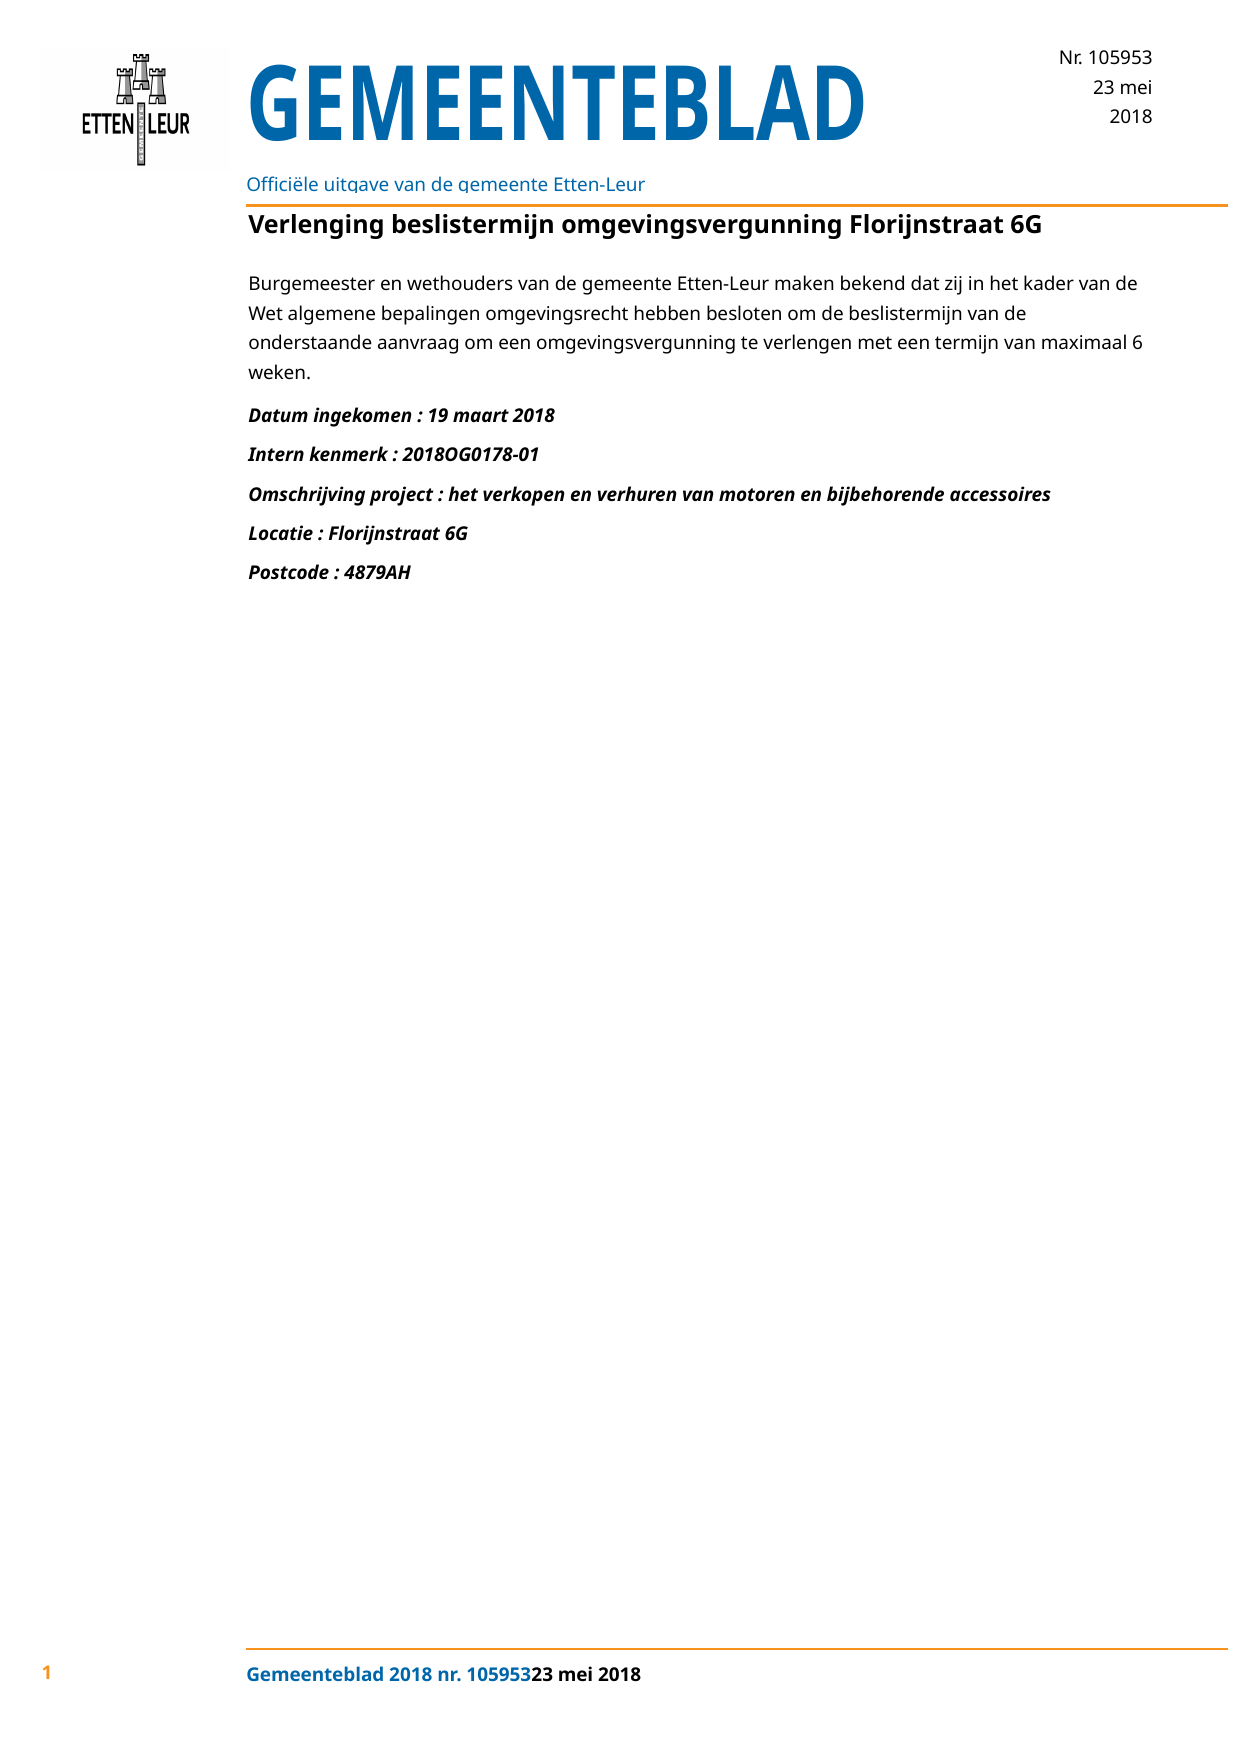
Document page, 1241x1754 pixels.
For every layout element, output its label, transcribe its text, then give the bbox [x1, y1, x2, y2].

text Locatie : Florijnstraat 6G [248, 520, 1152, 546]
text Postcode : 4879AH [248, 559, 1152, 585]
text Verlenging beslistermijn omgevingsvergunning Florijnstraat 6G [248, 207, 1152, 241]
text Datum ingekomen : 19 maart 2018 [248, 402, 1152, 428]
text Burgemeester en wethouders van de gemeente Etten-Leur maken bekend dat zij in het kader van de Wet algemene bepalingen omgevingsrecht hebben besloten om de beslistermijn van de onderstaande aanvraag om een omgevingsvergunning te verlengen met een termijn van maximaal 6 weken. [248, 270, 1152, 385]
text Intern kenmerk : 2018OG0178-01 [248, 441, 1152, 467]
text Omschrijving project : het verkopen en verhuren van motoren en bijbehorende accessoires [248, 481, 1152, 506]
picture [41, 47, 231, 172]
